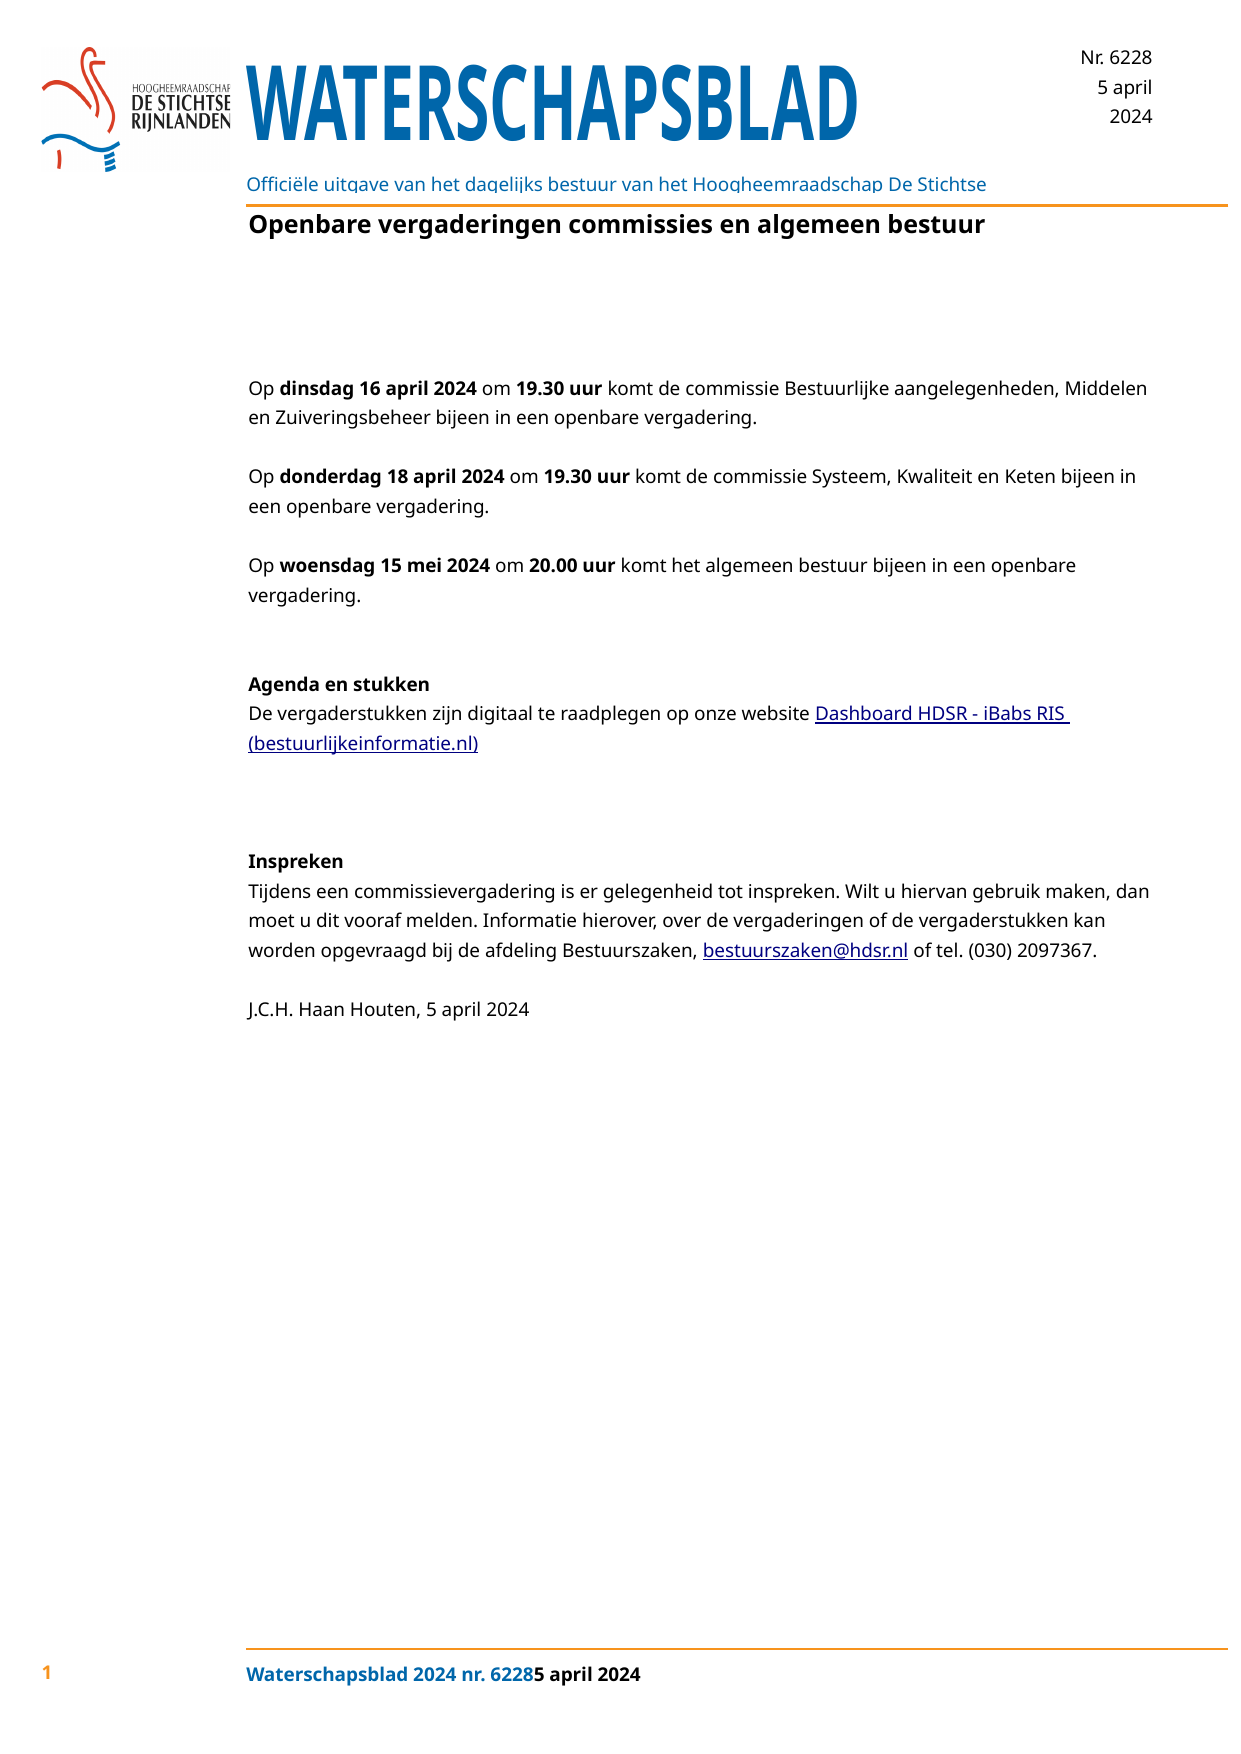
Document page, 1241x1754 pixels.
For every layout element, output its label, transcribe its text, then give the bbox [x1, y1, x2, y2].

text J.C.H. Haan Houten, 5 april 2024 [248, 996, 1152, 1022]
text Agenda en stukken [248, 671, 1152, 696]
text Inspreken [248, 848, 1152, 874]
text De vergaderstukken zijn digitaal te raadplegen op onze website Dashboard HDSR - iBabs RIS (bestuurlijkeinformatie.nl) [248, 700, 1152, 756]
text Tijdens een commissievergadering is er gelegenheid tot inspreken. Wilt u hiervan gebruik maken, dan moet u dit vooraf melden. Informatie hierover, over de vergaderingen of de vergaderstukken kan worden opgevraagd bij de afdeling Bestuurszaken, bestuurszaken@hdsr.nl of tel. (030) 2097367. [248, 878, 1152, 963]
picture [41, 47, 231, 172]
text Openbare vergaderingen commissies en algemeen bestuur [248, 207, 1152, 241]
text Op donderdag 18 april 2024 om 19.30 uur komt de commissie Systeem, Kwaliteit en Keten bijeen in een openbare vergadering. [248, 464, 1152, 519]
text Op dinsdag 16 april 2024 om 19.30 uur komt de commissie Bestuurlijke aangelegenheden, Middelen en Zuiveringsbeheer bijeen in een openbare vergadering. [248, 375, 1152, 430]
text Op woensdag 15 mei 2024 om 20.00 uur komt het algemeen bestuur bijeen in een openbare vergadering. [248, 552, 1152, 608]
